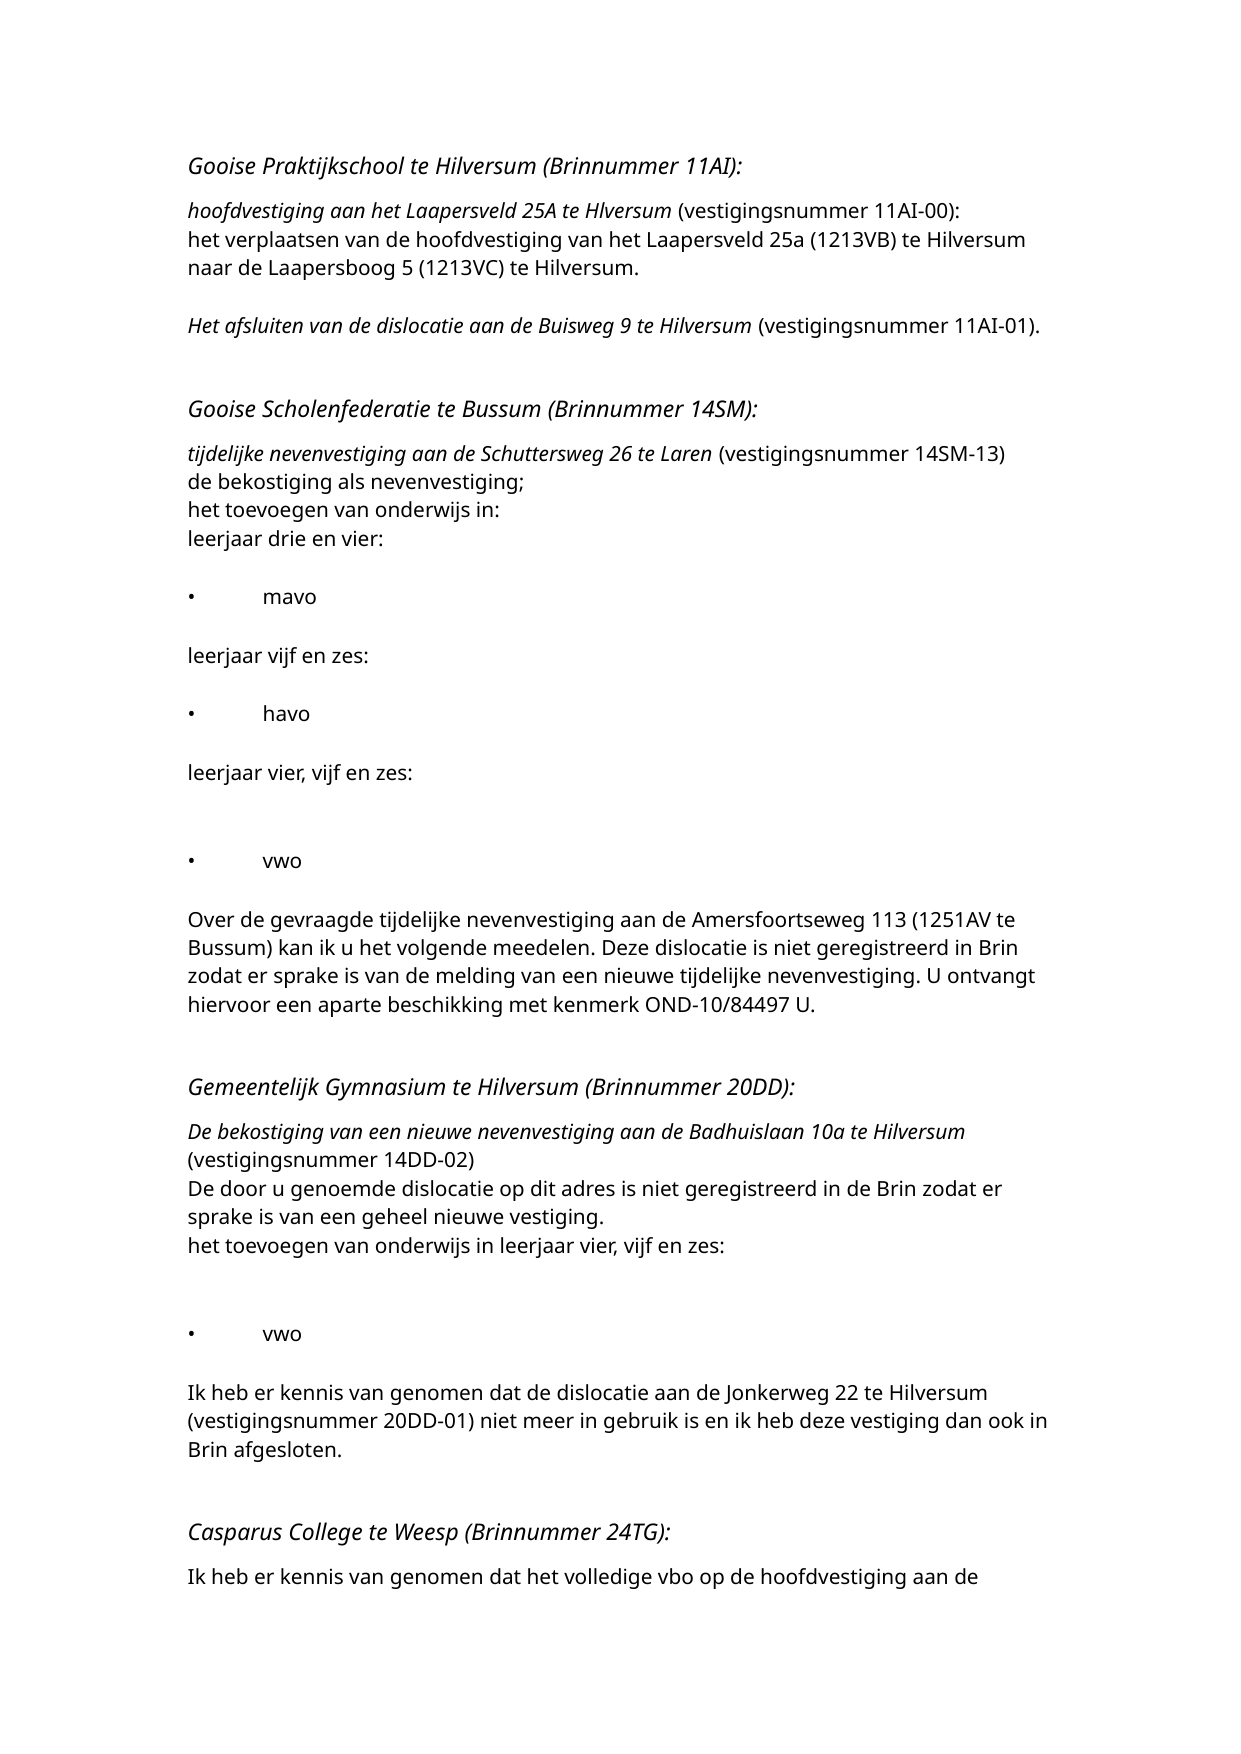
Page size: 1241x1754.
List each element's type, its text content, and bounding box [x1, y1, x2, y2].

subtitle Casparus College te Weesp (Brinnummer 24TG): [187, 1516, 1053, 1547]
text het toevoegen van onderwijs in: [187, 496, 1053, 524]
text De door u genoemde dislocatie op dit adres is niet geregistreerd in de Brin zodat er sprake is van een geheel nieuwe vestiging. [187, 1174, 1053, 1231]
text leerjaar vijf en zes: [187, 641, 1053, 669]
list vwo [187, 846, 1053, 875]
text de bekostiging als nevenvestiging; [187, 467, 1053, 496]
list mavo [187, 582, 1053, 611]
text leerjaar drie en vier: [187, 524, 1053, 552]
text leerjaar vier, vijf en zes: [187, 758, 1053, 786]
subtitle Gooise Scholenfederatie te Bussum (Brinnummer 14SM): [187, 392, 1053, 424]
text hoofdvestiging aan het Laapersveld 25A te Hlversum (vestigingsnummer 11AI-00): [187, 196, 1053, 225]
text Over de gevraagde tijdelijke nevenvestiging aan de Amersfoortseweg 113 (1251AV te Bussum) kan ik u het volgende meedelen. Deze dislocatie is niet geregistreerd in Brin zodat er sprake is van de melding van een nieuwe tijdelijke nevenvestiging. U ontvangt hiervoor een aparte beschikking met kenmerk OND-10/84497 U. [187, 905, 1053, 1018]
subtitle Gemeentelijk Gymnasium te Hilversum (Brinnummer 20DD): [187, 1071, 1053, 1102]
text Het afsluiten van de dislocatie aan de Buisweg 9 te Hilversum (vestigingsnummer 11AI-01). [187, 312, 1053, 340]
text De bekostiging van een nieuwe nevenvestiging aan de Badhuislaan 10a te Hilversum (vestigingsnummer 14DD-02) [187, 1117, 1053, 1174]
text het toevoegen van onderwijs in leerjaar vier, vijf en zes: [187, 1231, 1053, 1259]
text Ik heb er kennis van genomen dat het volledige vbo op de hoofdvestiging aan de [187, 1562, 1053, 1590]
subtitle Gooise Praktijkschool te Hilversum (Brinnummer 11AI): [187, 150, 1053, 181]
list vwo [187, 1319, 1053, 1348]
text tijdelijke nevenvestiging aan de Schuttersweg 26 te Laren (vestigingsnummer 14SM-13) [187, 439, 1053, 467]
text Ik heb er kennis van genomen dat de dislocatie aan de Jonkerweg 22 te Hilversum (vestigingsnummer 20DD-01) niet meer in gebruik is en ik heb deze vestiging dan ook in Brin afgesloten. [187, 1378, 1053, 1463]
list havo [187, 699, 1053, 728]
text het verplaatsen van de hoofdvestiging van het Laapersveld 25a (1213VB) te Hilversum naar de Laapersboog 5 (1213VC) te Hilversum. [187, 225, 1053, 282]
